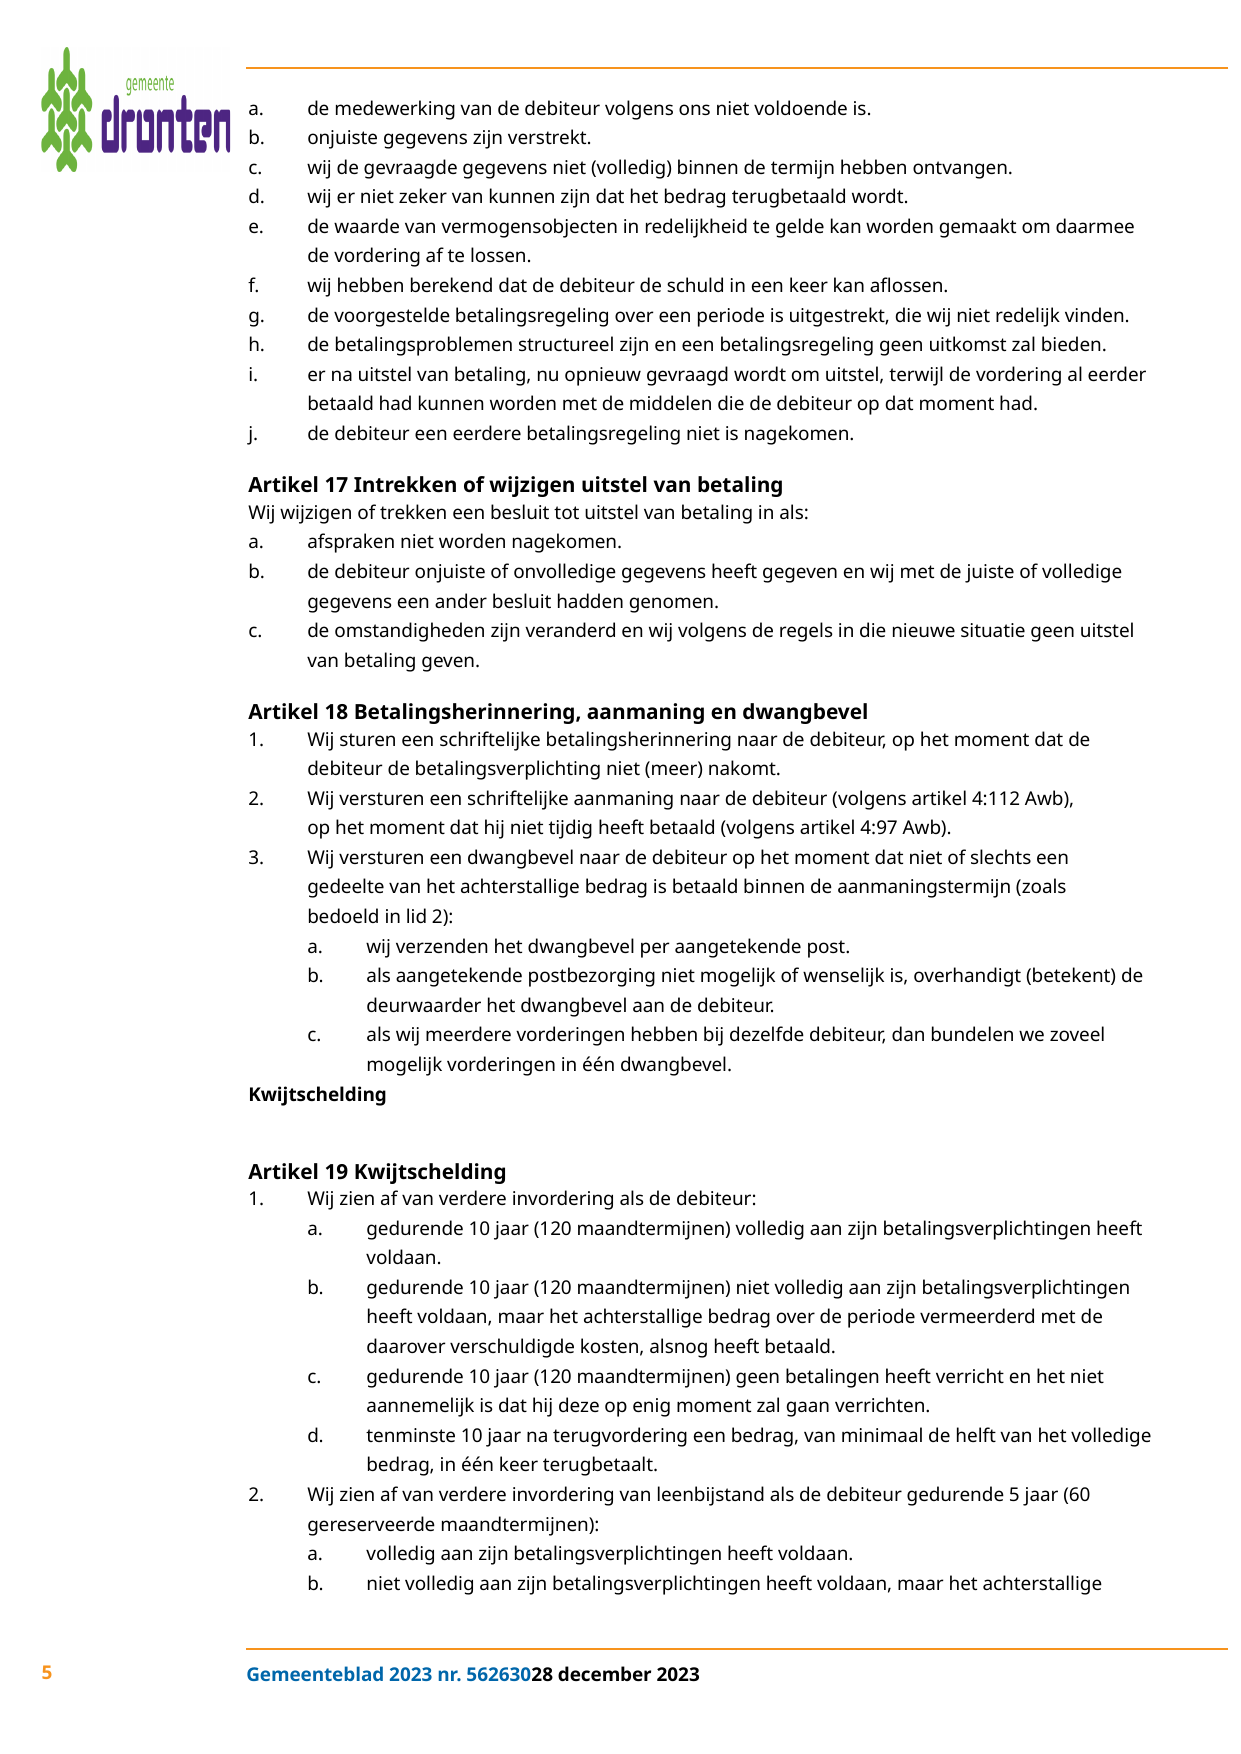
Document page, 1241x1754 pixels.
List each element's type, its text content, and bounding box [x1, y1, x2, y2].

list de debiteur onjuiste of onvolledige gegevens heeft gegeven en wij met de juiste of volledige gegevens een ander besluit hadden genomen. [248, 558, 1152, 613]
list er na uitstel van betaling, nu opnieuw gevraagd wordt om uitstel, terwijl de vordering al eerder betaald had kunnen worden met de middelen die de debiteur op dat moment had. [248, 361, 1152, 416]
list Wij zien af van verdere invordering als de debiteur: [248, 1185, 1152, 1211]
text Artikel 19 Kwijtschelding [248, 1157, 1152, 1185]
list de medewerking van de debiteur volgens ons niet voldoende is. [248, 95, 1152, 121]
picture [41, 47, 231, 172]
text Wij wijzigen of trekken een besluit tot uitstel van betaling in als: [248, 499, 1152, 525]
list afspraken niet worden nagekomen. [248, 529, 1152, 554]
list op het moment dat hij niet tijdig heeft betaald (volgens artikel 4:97 Awb). [248, 814, 1152, 840]
list Wij zien af van verdere invordering van leenbijstand als de debiteur gedurende 5 jaar (60 gereserveerde maandtermijnen): [248, 1481, 1152, 1537]
list de waarde van vermogensobjecten in redelijkheid te gelde kan worden gemaakt om daarmee de vordering af te lossen. [248, 213, 1152, 268]
text Kwijtschelding [248, 1081, 1152, 1107]
list gedurende 10 jaar (120 maandtermijnen) geen betalingen heeft verricht en het niet aannemelijk is dat hij deze op enig moment zal gaan verrichten. [307, 1363, 1152, 1418]
list de debiteur een eerdere betalingsregeling niet is nagekomen. [248, 420, 1152, 446]
list volledig aan zijn betalingsverplichtingen heeft voldaan. [307, 1540, 1152, 1566]
list als aangetekende postbezorging niet mogelijk of wenselijk is, overhandigt (betekent) de deurwaarder het dwangbevel aan de debiteur. [307, 962, 1152, 1018]
list wij de gevraagde gegevens niet (volledig) binnen de termijn hebben ontvangen. [248, 154, 1152, 180]
list de voorgestelde betalingsregeling over een periode is uitgestrekt, die wij niet redelijk vinden. [248, 302, 1152, 328]
list de betalingsproblemen structureel zijn en een betalingsregeling geen uitkomst zal bieden. [248, 331, 1152, 357]
list niet volledig aan zijn betalingsverplichtingen heeft voldaan, maar het achterstallige [307, 1570, 1152, 1596]
list tenminste 10 jaar na terugvordering een bedrag, van minimaal de helft van het volledige bedrag, in één keer terugbetaalt. [307, 1422, 1152, 1477]
list gedurende 10 jaar (120 maandtermijnen) volledig aan zijn betalingsverplichtingen heeft voldaan. [307, 1215, 1152, 1270]
text Artikel 18 Betalingsherinnering, aanmaning en dwangbevel [248, 697, 1152, 726]
list Wij sturen een schriftelijke betalingsherinnering naar de debiteur, op het moment dat de [248, 726, 1152, 752]
list wij er niet zeker van kunnen zijn dat het bedrag terugbetaald wordt. [248, 183, 1152, 209]
list Wij versturen een schriftelijke aanmaning naar de debiteur (volgens artikel 4:112 Awb), [248, 785, 1152, 811]
list gedurende 10 jaar (120 maandtermijnen) niet volledig aan zijn betalingsverplichtingen heeft voldaan, maar het achterstallige bedrag over de periode vermeerderd met de daarover verschuldigde kosten, alsnog heeft betaald. [307, 1274, 1152, 1359]
list wij hebben berekend dat de debiteur de schuld in een keer kan aflossen. [248, 272, 1152, 298]
list bedoeld in lid 2): [248, 903, 1152, 929]
list Wij versturen een dwangbevel naar de debiteur op het moment dat niet of slechts een [248, 844, 1152, 870]
list onjuiste gegevens zijn verstrekt. [248, 124, 1152, 150]
list debiteur de betalingsverplichting niet (meer) nakomt. [248, 755, 1152, 781]
list gedeelte van het achterstallige bedrag is betaald binnen de aanmaningstermijn (zoals [248, 874, 1152, 899]
list de omstandigheden zijn veranderd en wij volgens de regels in die nieuwe situatie geen uitstel van betaling geven. [248, 617, 1152, 673]
text Artikel 17 Intrekken of wijzigen uitstel van betaling [248, 471, 1152, 499]
list als wij meerdere vorderingen hebben bij dezelfde debiteur, dan bundelen we zoveel mogelijk vorderingen in één dwangbevel. [307, 1022, 1152, 1077]
list wij verzenden het dwangbevel per aangetekende post. [307, 933, 1152, 959]
